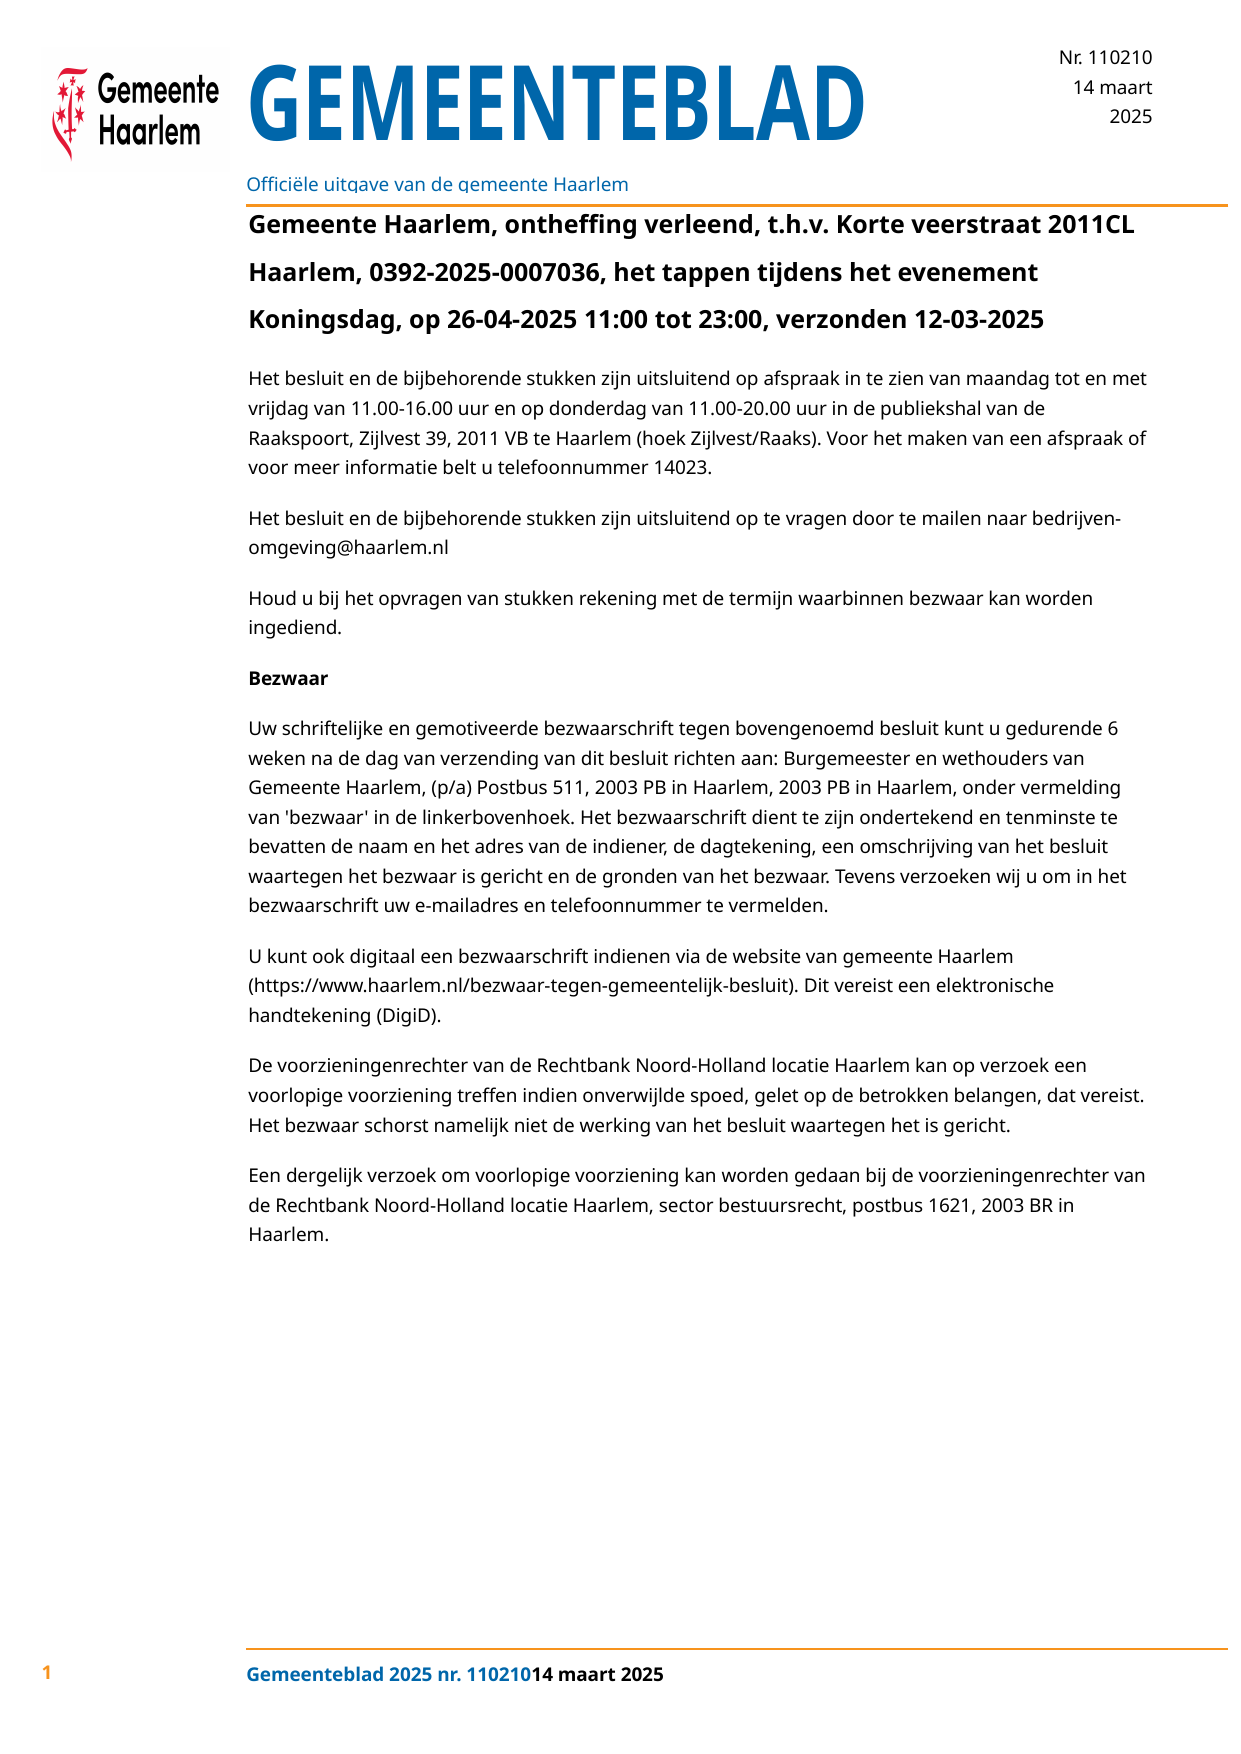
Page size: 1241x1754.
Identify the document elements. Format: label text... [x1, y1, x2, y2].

text U kunt ook digitaal een bezwaarschrift indienen via de website van gemeente Haarlem (https://www.haarlem.nl/bezwaar-tegen-gemeentelijk-besluit). Dit vereist een elektronische handtekening (DigiD). [248, 943, 1152, 1028]
picture [41, 47, 231, 172]
text Het besluit en de bijbehorende stukken zijn uitsluitend op te vragen door te mailen naar bedrijven-omgeving@haarlem.nl [248, 505, 1152, 560]
text Uw schriftelijke en gemotiveerde bezwaarschrift tegen bovengenoemd besluit kunt u gedurende 6 weken na de dag van verzending van dit besluit richten aan: Burgemeester en wethouders van Gemeente Haarlem, (p/a) Postbus 511, 2003 PB in Haarlem, 2003 PB in Haarlem, onder vermelding van 'bezwaar' in de linkerbovenhoek. Het bezwaarschrift dient te zijn ondertekend en tenminste te bevatten de naam en het adres van de indiener, de dagtekening, een omschrijving van het besluit waartegen het bezwaar is gericht en de gronden van het bezwaar. Tevens verzoeken wij u om in het bezwaarschrift uw e-mailadres en telefoonnummer te vermelden. [248, 715, 1152, 918]
text De voorzieningenrechter van de Rechtbank Noord-Holland locatie Haarlem kan op verzoek een voorlopige voorziening treffen indien onverwijlde spoed, gelet op de betrokken belangen, dat vereist. Het bezwaar schorst namelijk niet de werking van het besluit waartegen het is gericht. [248, 1053, 1152, 1137]
text Het besluit en de bijbehorende stukken zijn uitsluitend op afspraak in te zien van maandag tot en met vrijdag van 11.00-16.00 uur en op donderdag van 11.00-20.00 uur in de publiekshal van de Raakspoort, Zijlvest 39, 2011 VB te Haarlem (hoek Zijlvest/Raaks). Voor het maken van een afspraak of voor meer informatie belt u telefoonnummer 14023. [248, 366, 1152, 480]
text Gemeente Haarlem, ontheffing verleend, t.h.v. Korte veerstraat 2011CL Haarlem, 0392-2025-0007036, het tappen tijdens het evenement Koningsdag, op 26-04-2025 11:00 tot 23:00, verzonden 12-03-2025 [248, 207, 1152, 336]
text Bezwaar [248, 665, 1152, 690]
text Houd u bij het opvragen van stukken rekening met de termijn waarbinnen bezwaar kan worden ingediend. [248, 585, 1152, 640]
text Een dergelijk verzoek om voorlopige voorziening kan worden gedaan bij de voorzieningenrechter van de Rechtbank Noord-Holland locatie Haarlem, sector bestuursrecht, postbus 1621, 2003 BR in Haarlem. [248, 1162, 1152, 1247]
